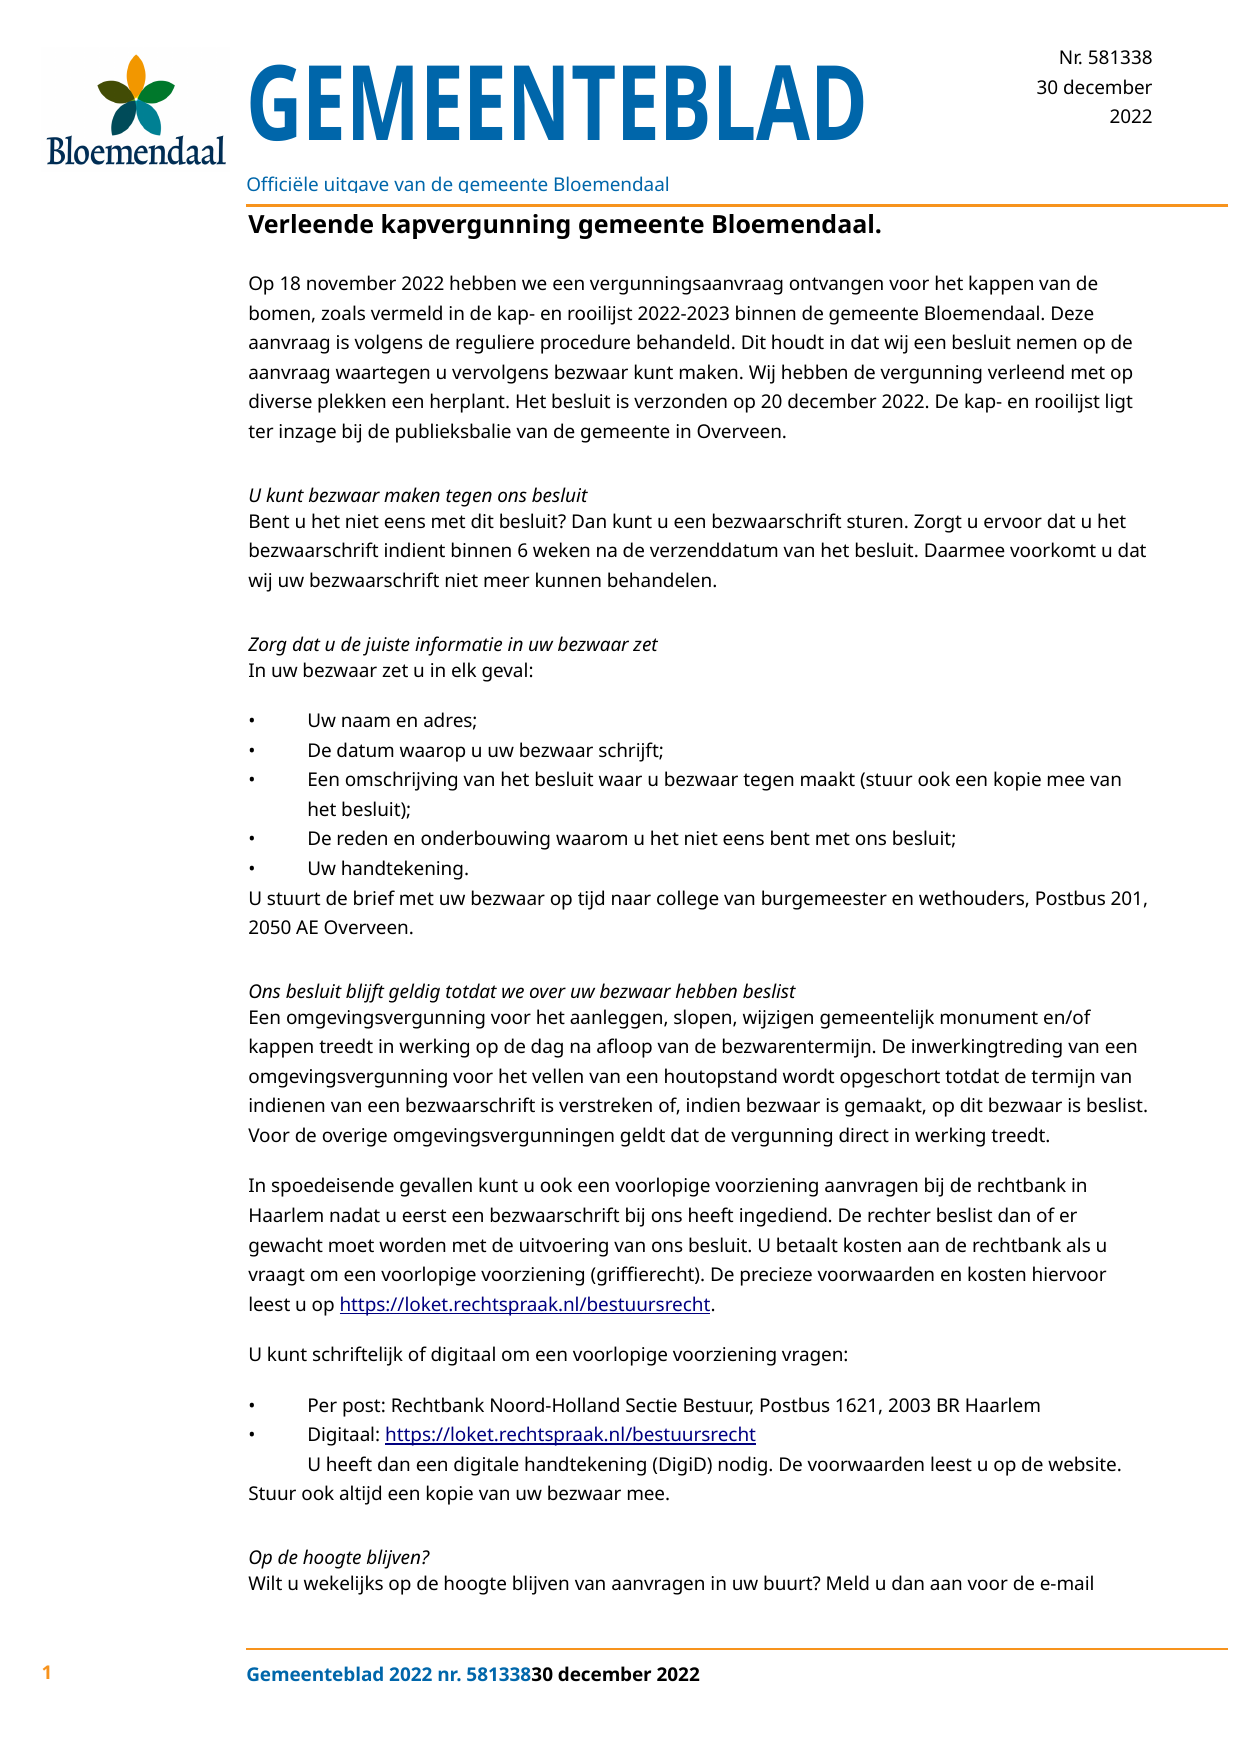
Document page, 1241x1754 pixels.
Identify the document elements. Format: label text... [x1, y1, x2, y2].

text In uw bezwaar zet u in elk geval: [248, 657, 1152, 682]
list U heeft dan een digitale handtekening (DigiD) nodig. De voorwaarden leest u op de website. [248, 1451, 1152, 1477]
list Een omschrijving van het besluit waar u bezwaar tegen maakt (stuur ook een kopie mee van het besluit); [248, 766, 1152, 822]
text Verleende kapvergunning gemeente Bloemendaal. [248, 207, 1152, 241]
text Op de hoogte blijven? [248, 1544, 1152, 1570]
text Wilt u wekelijks op de hoogte blijven van aanvragen in uw buurt? Meld u dan aan voor de e-mail [248, 1570, 1152, 1596]
list Per post: Rechtbank Noord-Holland Sectie Bestuur, Postbus 1621, 2003 BR Haarlem [248, 1392, 1152, 1418]
list Digitaal: https://loket.rechtspraak.nl/bestuursrecht [248, 1421, 1152, 1447]
list Uw handtekening. [248, 855, 1152, 881]
text In spoedeisende gevallen kunt u ook een voorlopige voorziening aanvragen bij de rechtbank in Haarlem nadat u eerst een bezwaarschrift bij ons heeft ingediend. De rechter beslist dan of er gewacht moet worden met de uitvoering van ons besluit. U betaalt kosten aan de rechtbank als u vraagt om een voorlopige voorziening (griffierecht). De precieze voorwaarden en kosten hiervoor leest u op https://loket.rechtspraak.nl/bestuursrecht. [248, 1173, 1152, 1317]
text Een omgevingsvergunning voor het aanleggen, slopen, wijzigen gemeentelijk monument en/of kappen treedt in werking op de dag na afloop van de bezwarentermijn. De inwerkingtreding van een omgevingsvergunning voor het vellen van een houtopstand wordt opgeschort totdat de termijn van indienen van een bezwaarschrift is verstreken of, indien bezwaar is gemaakt, op dit bezwaar is beslist. Voor de overige omgevingsvergunningen geldt dat de vergunning direct in werking treedt. [248, 1004, 1152, 1148]
text U kunt schriftelijk of digitaal om een voorlopige voorziening vragen: [248, 1341, 1152, 1367]
list De datum waarop u uw bezwaar schrijft; [248, 737, 1152, 762]
text Bent u het niet eens met dit besluit? Dan kunt u een bezwaarschrift sturen. Zorgt u ervoor dat u het bezwaarschrift indient binnen 6 weken na de verzenddatum van het besluit. Daarmee voorkomt u dat wij uw bezwaarschrift niet meer kunnen behandelen. [248, 508, 1152, 593]
text Zorg dat u de juiste informatie in uw bezwaar zet [248, 631, 1152, 657]
text Ons besluit blijft geldig totdat we over uw bezwaar hebben beslist [248, 978, 1152, 1004]
picture [41, 47, 231, 172]
text U stuurt de brief met uw bezwaar op tijd naar college van burgemeester en wethouders, Postbus 201, 2050 AE Overveen. [248, 885, 1152, 940]
text U kunt bezwaar maken tegen ons besluit [248, 482, 1152, 508]
text Op 18 november 2022 hebben we een vergunningsaanvraag ontvangen voor het kappen van de bomen, zoals vermeld in de kap- en rooilijst 2022-2023 binnen de gemeente Bloemendaal. Deze aanvraag is volgens de reguliere procedure behandeld. Dit houdt in dat wij een besluit nemen op de aanvraag waartegen u vervolgens bezwaar kunt maken. Wij hebben de vergunning verleend met op diverse plekken een herplant. Het besluit is verzonden op 20 december 2022. De kap- en rooilijst ligt ter inzage bij de publieksbalie van de gemeente in Overveen. [248, 270, 1152, 444]
list Uw naam en adres; [248, 707, 1152, 733]
list De reden en onderbouwing waarom u het niet eens bent met ons besluit; [248, 826, 1152, 851]
text Stuur ook altijd een kopie van uw bezwaar mee. [248, 1481, 1152, 1506]
